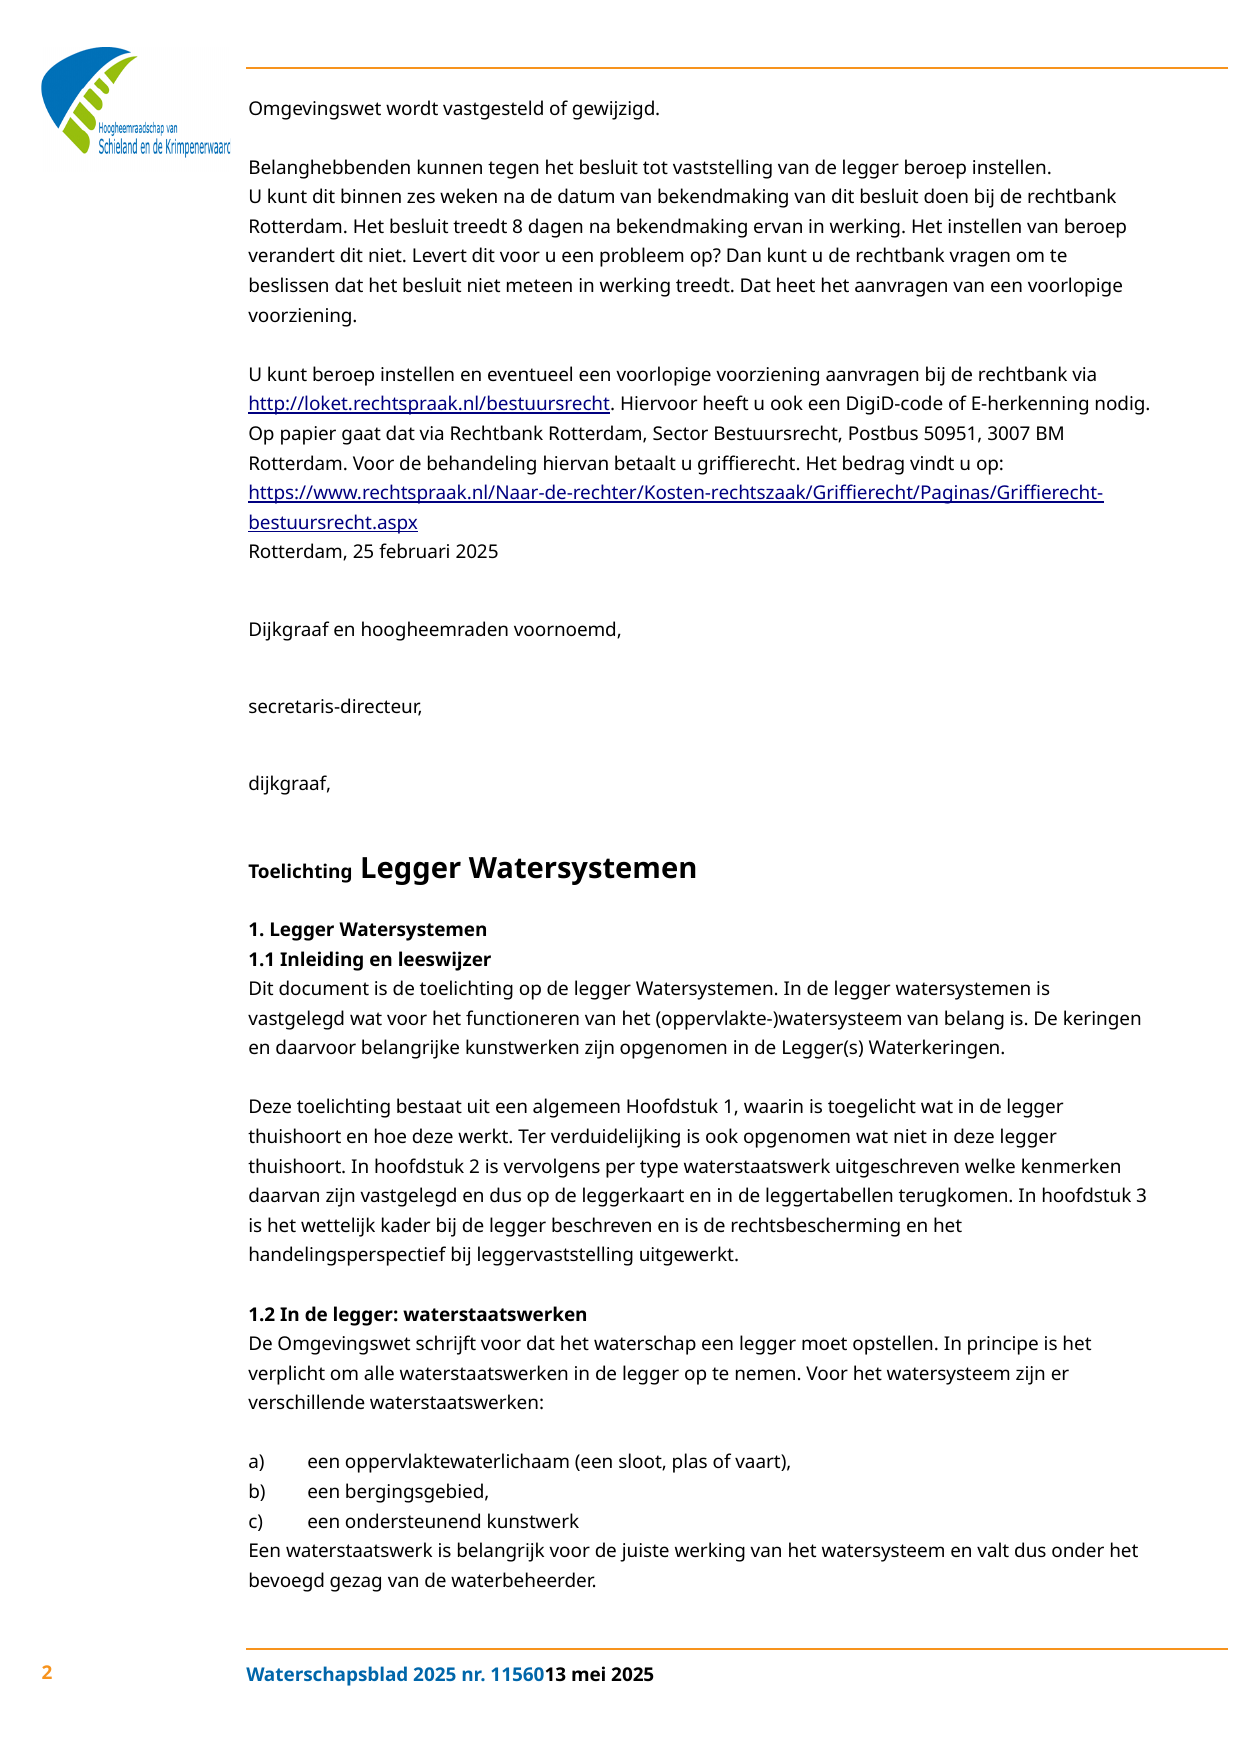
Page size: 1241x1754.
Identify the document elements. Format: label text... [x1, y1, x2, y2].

text 1.2 In de legger: waterstaatswerken [248, 1301, 1152, 1326]
list een ondersteunend kunstwerk [248, 1508, 1152, 1533]
list een bergingsgebied, [248, 1478, 1152, 1504]
text Dijkgraaf en hoogheemraden voornoemd, [248, 616, 1152, 641]
text De Omgevingswet schrijft voor dat het waterschap een legger moet opstellen. In principe is het verplicht om alle waterstaatswerken in de legger op te nemen. Voor het watersysteem zijn er verschillende waterstaatswerken: [248, 1330, 1152, 1415]
text Toelichting Legger Watersystemen [248, 847, 1152, 887]
text Dit document is de toelichting op de legger Watersystemen. In de legger watersystemen is vastgelegd wat voor het functioneren van het (oppervlakte-)watersysteem van belang is. De keringen en daarvoor belangrijke kunstwerken zijn opgenomen in de Legger(s) Waterkeringen. [248, 975, 1152, 1060]
text Rotterdam, 25 februari 2025 [248, 538, 1152, 564]
text Omgevingswet wordt vastgesteld of gewijzigd. [248, 95, 1152, 121]
text 1. Legger Watersystemen [248, 916, 1152, 942]
text secretaris-directeur, [248, 693, 1152, 719]
text U kunt dit binnen zes weken na de datum van bekendmaking van dit besluit doen bij de rechtbank Rotterdam. Het besluit treedt 8 dagen na bekendmaking ervan in werking. Het instellen van beroep verandert dit niet. Levert dit voor u een probleem op? Dan kunt u de rechtbank vragen om te beslissen dat het besluit niet meteen in werking treedt. Dat heet het aanvragen van een voorlopige voorziening. [248, 183, 1152, 328]
text 1.1 Inleiding en leeswijzer [248, 946, 1152, 971]
picture [41, 47, 231, 172]
text dijkgraaf, [248, 770, 1152, 796]
list een oppervlaktewaterlichaam (een sloot, plas of vaart), [248, 1449, 1152, 1474]
text Deze toelichting bestaat uit een algemeen Hoofdstuk 1, waarin is toegelicht wat in de legger thuishoort en hoe deze werkt. Ter verduidelijking is ook opgenomen wat niet in deze legger thuishoort. In hoofdstuk 2 is vervolgens per type waterstaatswerk uitgeschreven welke kenmerken daarvan zijn vastgelegd en dus op de leggerkaart en in de leggertabellen terugkomen. In hoofdstuk 3 is het wettelijk kader bij de legger beschreven en is de rechtsbescherming en het handelingsperspectief bij leggervaststelling uitgewerkt. [248, 1094, 1152, 1267]
text U kunt beroep instellen en eventueel een voorlopige voorziening aanvragen bij de rechtbank via http://loket.rechtspraak.nl/bestuursrecht. Hiervoor heeft u ook een DigiD-code of E-herkenning nodig. Op papier gaat dat via Rechtbank Rotterdam, Sector Bestuursrecht, Postbus 50951, 3007 BM Rotterdam. Voor de behandeling hiervan betaalt u griffierecht. Het bedrag vindt u op: https://www.rechtspraak.nl/Naar-de-rechter/Kosten-rechtszaak/Griffierecht/Paginas/Griffierecht-bestuursrecht.aspx [248, 361, 1152, 535]
text Belanghebbenden kunnen tegen het besluit tot vaststelling van de legger beroep instellen. [248, 154, 1152, 180]
text Een waterstaatswerk is belangrijk voor de juiste werking van het watersysteem en valt dus onder het bevoegd gezag van de waterbeheerder. [248, 1537, 1152, 1593]
